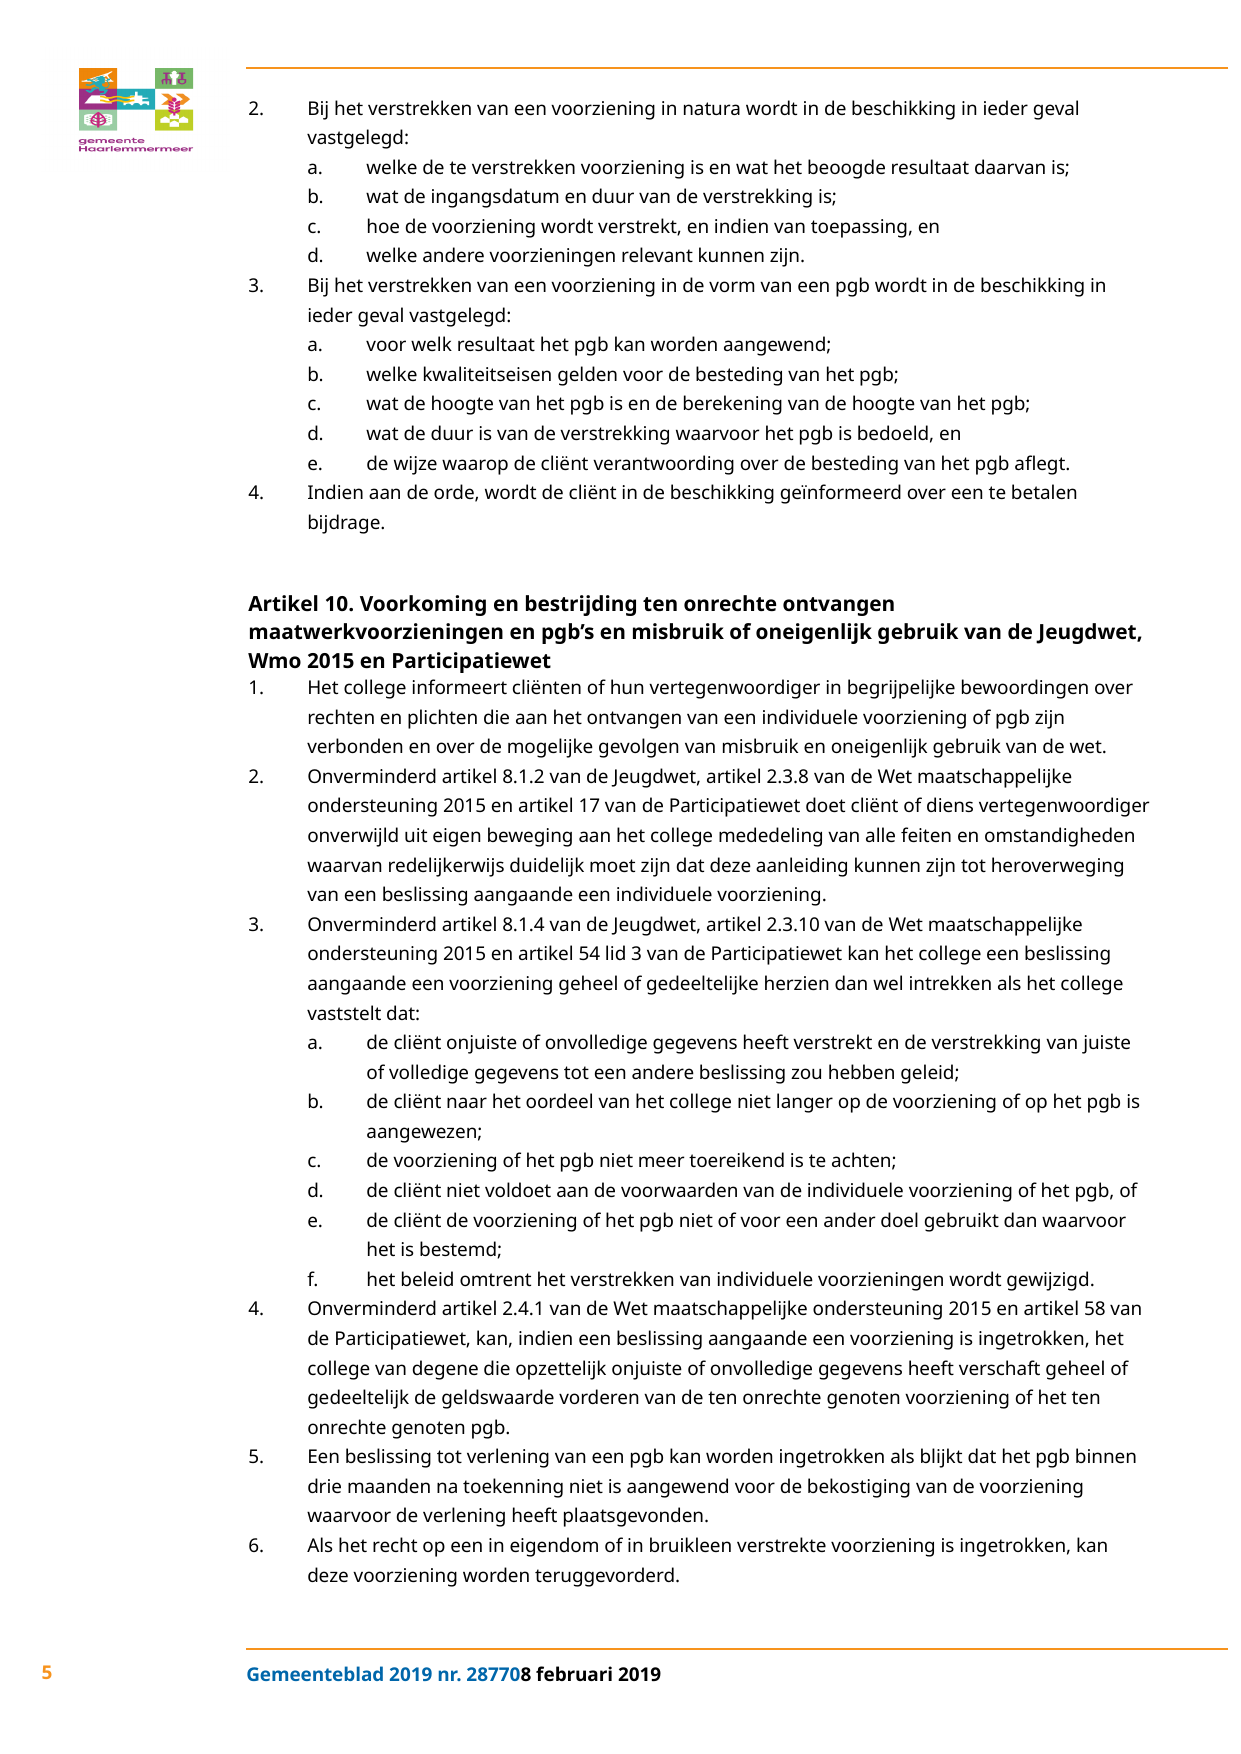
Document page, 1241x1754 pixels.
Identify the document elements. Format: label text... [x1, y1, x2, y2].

list het beleid omtrent het verstrekken van individuele voorzieningen wordt gewijzigd. [307, 1266, 1152, 1292]
list de voorziening of het pgb niet meer toereikend is te achten; [307, 1148, 1152, 1173]
picture [41, 47, 231, 172]
list wat de hoogte van het pgb is en de berekening van de hoogte van het pgb; [307, 391, 1152, 416]
list Onverminderd artikel 8.1.2 van de Jeugdwet, artikel 2.3.8 van de Wet maatschappelijke ondersteuning 2015 en artikel 17 van de Participatiewet doet cliënt of diens vertegenwoordiger onverwijld uit eigen beweging aan het college mededeling van alle feiten en omstandigheden waarvan redelijkerwijs duidelijk moet zijn dat deze aanleiding kunnen zijn tot heroverweging van een beslissing aangaande een individuele voorziening. [248, 763, 1152, 907]
list Het college informeert cliënten of hun vertegenwoordiger in begrijpelijke bewoordingen over rechten en plichten die aan het ontvangen van een individuele voorziening of pgb zijn verbonden en over de mogelijke gevolgen van misbruik en oneigenlijk gebruik van de wet. [248, 674, 1152, 759]
list welke andere voorzieningen relevant kunnen zijn. [307, 243, 1152, 268]
list Als het recht op een in eigendom of in bruikleen verstrekte voorziening is ingetrokken, kan deze voorziening worden teruggevorderd. [248, 1532, 1152, 1587]
list de wijze waarop de cliënt verantwoording over de besteding van het pgb aflegt. [307, 450, 1152, 476]
list Indien aan de orde, wordt de cliënt in de beschikking geïnformeerd over een te betalen bijdrage. [248, 479, 1152, 535]
list hoe de voorziening wordt verstrekt, en indien van toepassing, en [307, 213, 1152, 239]
list de cliënt niet voldoet aan de voorwaarden van de individuele voorziening of het pgb, of [307, 1177, 1152, 1203]
list wat de duur is van de verstrekking waarvoor het pgb is bedoeld, en [307, 420, 1152, 446]
list welke kwaliteitseisen gelden voor de besteding van het pgb; [307, 361, 1152, 387]
list Onverminderd artikel 2.4.1 van de Wet maatschappelijke ondersteuning 2015 en artikel 58 van de Participatiewet, kan, indien een beslissing aangaande een voorziening is ingetrokken, het college van degene die opzettelijk onjuiste of onvolledige gegevens heeft verschaft geheel of gedeeltelijk de geldswaarde vorderen van de ten onrechte genoten voorziening of het ten onrechte genoten pgb. [248, 1296, 1152, 1439]
list de cliënt de voorziening of het pgb niet of voor een ander doel gebruikt dan waarvoor het is bestemd; [307, 1207, 1152, 1262]
list wat de ingangsdatum en duur van de verstrekking is; [307, 183, 1152, 209]
list Onverminderd artikel 8.1.4 van de Jeugdwet, artikel 2.3.10 van de Wet maatschappelijke ondersteuning 2015 en artikel 54 lid 3 van de Participatiewet kan het college een beslissing aangaande een voorziening geheel of gedeeltelijke herzien dan wel intrekken als het college vaststelt dat: [248, 911, 1152, 1025]
text Artikel 10. Voorkoming en bestrijding ten onrechte ontvangen maatwerkvoorzieningen en pgb’s en misbruik of oneigenlijk gebruik van de Jeugdwet, Wmo 2015 en Participatiewet [248, 589, 1152, 674]
list voor welk resultaat het pgb kan worden aangewend; [307, 331, 1152, 357]
list de cliënt onjuiste of onvolledige gegevens heeft verstrekt en de verstrekking van juiste of volledige gegevens tot een andere beslissing zou hebben geleid; [307, 1029, 1152, 1084]
list Een beslissing tot verlening van een pgb kan worden ingetrokken als blijkt dat het pgb binnen drie maanden na toekenning niet is aangewend voor de bekostiging van de voorziening waarvoor de verlening heeft plaatsgevonden. [248, 1443, 1152, 1528]
list Bij het verstrekken van een voorziening in natura wordt in de beschikking in ieder geval vastgelegd: [248, 95, 1152, 150]
list welke de te verstrekken voorziening is en wat het beoogde resultaat daarvan is; [307, 154, 1152, 180]
list de cliënt naar het oordeel van het college niet langer op de voorziening of op het pgb is aangewezen; [307, 1088, 1152, 1144]
list Bij het verstrekken van een voorziening in de vorm van een pgb wordt in de beschikking in ieder geval vastgelegd: [248, 272, 1152, 328]
